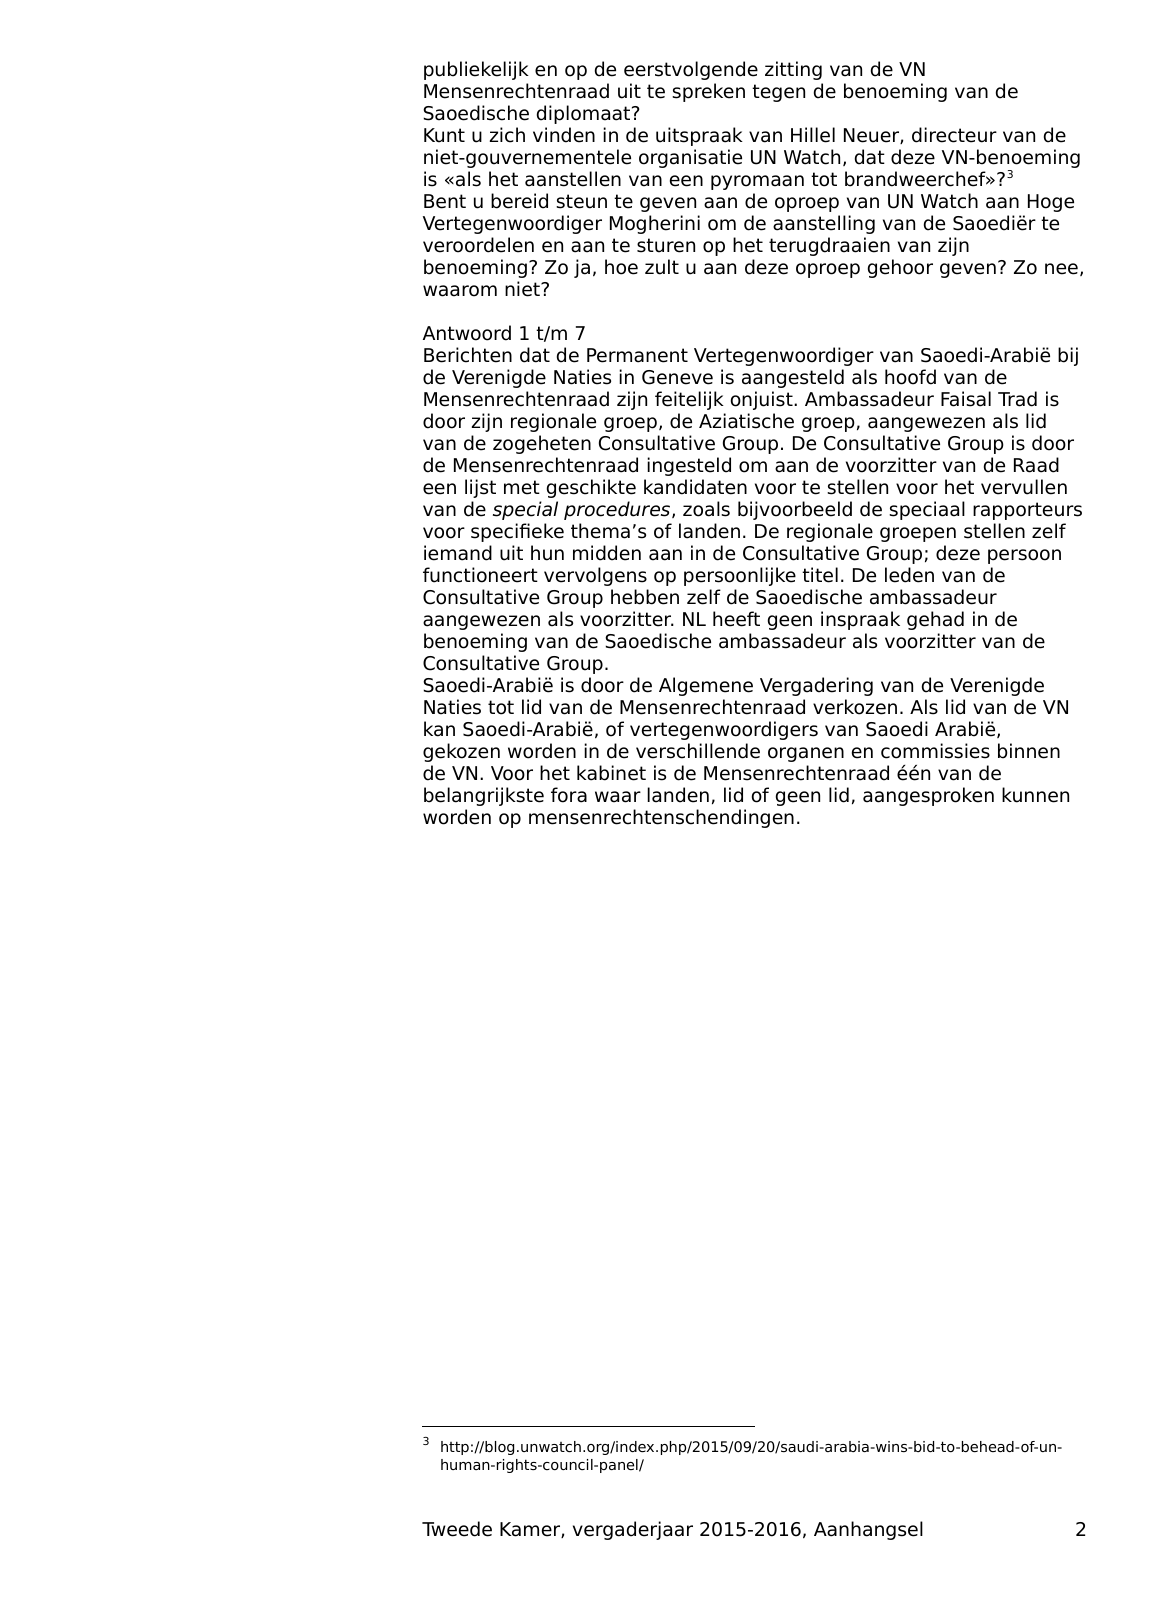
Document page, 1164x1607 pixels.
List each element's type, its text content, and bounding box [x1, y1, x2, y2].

text Berichten dat de Permanent Vertegenwoordiger van Saoedi-Arabië bij de Verenigde Naties in Geneve is aangesteld als hoofd van de Mensenrechtenraad zijn feitelijk onjuist. Ambassadeur Faisal Trad is door zijn regionale groep, de Aziatische groep, aangewezen als lid van de zogeheten Consultative Group. De Consultative Group is door de Mensenrechtenraad ingesteld om aan de voorzitter van de Raad een lijst met geschikte kandidaten voor te stellen voor het vervullen van de special procedures, zoals bijvoorbeeld de speciaal rapporteurs voor specifieke thema’s of landen. De regionale groepen stellen zelf iemand uit hun midden aan in de Consultative Group; deze persoon functioneert vervolgens op persoonlijke titel. De leden van de Consultative Group hebben zelf de Saoedische ambassadeur aangewezen als voorzitter. NL heeft geen inspraak gehad in de benoeming van de Saoedische ambassadeur als voorzitter van de Consultative Group. [422, 345, 1087, 675]
text Bent u bereid steun te geven aan de oproep van UN Watch aan Hoge Vertegenwoordiger Mogherini om de aanstelling van de Saoediër te veroordelen en aan te sturen op het terugdraaien van zijn benoeming? Zo ja, hoe zult u aan deze oproep gehoor geven? Zo nee, waarom niet? [422, 191, 1087, 301]
text publiekelijk en op de eerstvolgende zitting van de VN Mensenrechtenraad uit te spreken tegen de benoeming van de Saoedische diplomaat? [422, 59, 1087, 125]
text http://blog.unwatch.org/index.php/2015/09/20/saudi-arabia-wins-bid-to-behead-of-un-human-rights-council-panel/ [422, 1435, 1087, 1474]
text Saoedi-Arabië is door de Algemene Vergadering van de Verenigde Naties tot lid van de Mensenrechtenraad verkozen. Als lid van de VN kan Saoedi-Arabië, of vertegenwoordigers van Saoedi Arabië, gekozen worden in de verschillende organen en commissies binnen de VN. Voor het kabinet is de Mensenrechtenraad één van de belangrijkste fora waar landen, lid of geen lid, aangesproken kunnen worden op mensenrechtenschendingen. [422, 675, 1087, 828]
text Kunt u zich vinden in de uitspraak van Hillel Neuer, directeur van de niet-gouvernementele organisatie UN Watch, dat deze VN-benoeming is «als het aanstellen van een pyromaan tot brandweerchef»? [422, 125, 1087, 191]
text Antwoord 1 t/m 7 [422, 323, 1087, 345]
